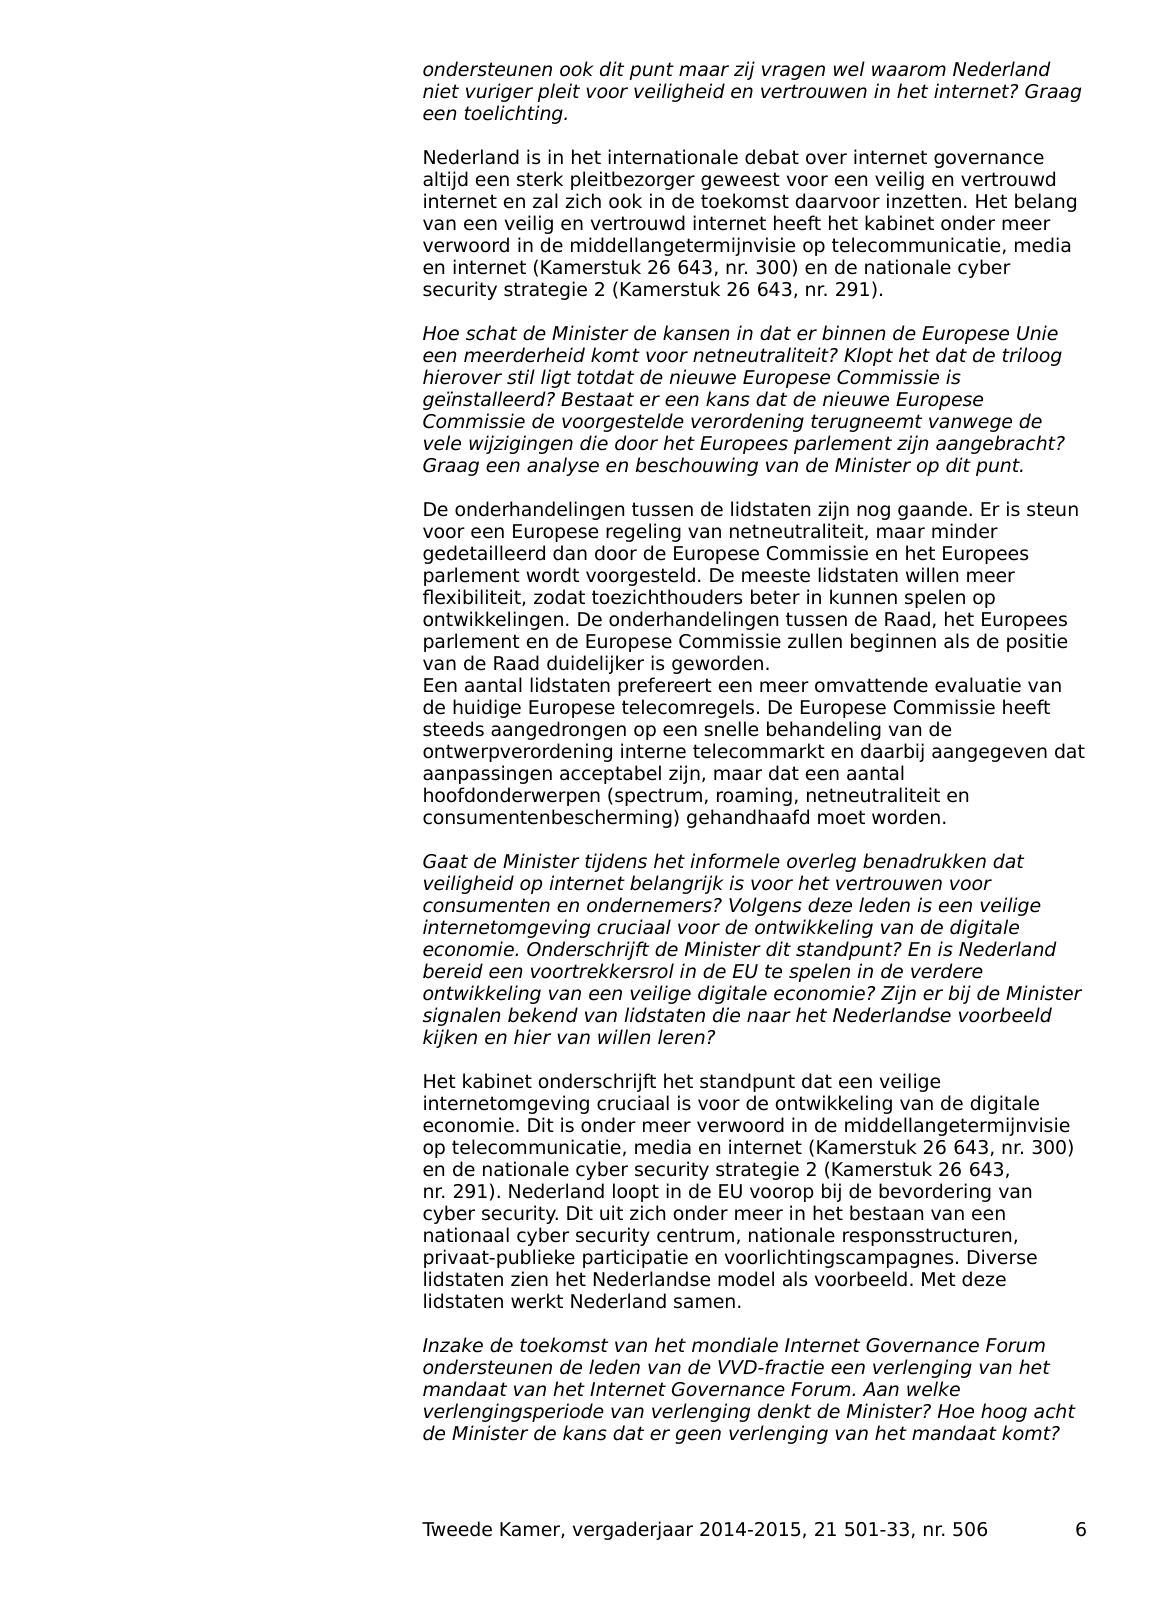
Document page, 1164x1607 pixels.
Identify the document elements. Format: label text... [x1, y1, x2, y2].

text Gaat de Minister tijdens het informele overleg benadrukken dat veiligheid op internet belangrijk is voor het vertrouwen voor consumenten en ondernemers? Volgens deze leden is een veilige internetomgeving cruciaal voor de ontwikkeling van de digitale economie. Onderschrijft de Minister dit standpunt? En is Nederland bereid een voortrekkersrol in de EU te spelen in de verdere ontwikkeling van een veilige digitale economie? Zijn er bij de Minister signalen bekend van lidstaten die naar het Nederlandse voorbeeld kijken en hier van willen leren? [422, 851, 1087, 1049]
text ondersteunen ook dit punt maar zij vragen wel waarom Nederland niet vuriger pleit voor veiligheid en vertrouwen in het internet? Graag een toelichting. [422, 59, 1087, 125]
text Een aantal lidstaten prefereert een meer omvattende evaluatie van de huidige Europese telecomregels. De Europese Commissie heeft steeds aangedrongen op een snelle behandeling van de ontwerpverordening interne telecommarkt en daarbij aangegeven dat aanpassingen acceptabel zijn, maar dat een aantal hoofdonderwerpen (spectrum, roaming, netneutraliteit en consumentenbescherming) gehandhaafd moet worden. [422, 675, 1087, 829]
text Inzake de toekomst van het mondiale Internet Governance Forum ondersteunen de leden van de VVD-fractie een verlenging van het mandaat van het Internet Governance Forum. Aan welke verlengingsperiode van verlenging denkt de Minister? Hoe hoog acht de Minister de kans dat er geen verlenging van het mandaat komt? [422, 1335, 1087, 1445]
text Het kabinet onderschrijft het standpunt dat een veilige internetomgeving cruciaal is voor de ontwikkeling van de digitale economie. Dit is onder meer verwoord in de middellangetermijnvisie op telecommunicatie, media en internet (Kamerstuk 26 643, nr. 300) en de nationale cyber security strategie 2 (Kamerstuk 26 643, nr. 291). Nederland loopt in de EU voorop bij de bevordering van cyber security. Dit uit zich onder meer in het bestaan van een nationaal cyber security centrum, nationale responsstructuren, privaat-publieke participatie en voorlichtingscampagnes. Diverse lidstaten zien het Nederlandse model als voorbeeld. Met deze lidstaten werkt Nederland samen. [422, 1071, 1087, 1313]
text Nederland is in het internationale debat over internet governance altijd een sterk pleitbezorger geweest voor een veilig en vertrouwd internet en zal zich ook in de toekomst daarvoor inzetten. Het belang van een veilig en vertrouwd internet heeft het kabinet onder meer verwoord in de middellangetermijnvisie op telecommunicatie, media en internet (Kamerstuk 26 643, nr. 300) en de nationale cyber security strategie 2 (Kamerstuk 26 643, nr. 291). [422, 147, 1087, 301]
text De onderhandelingen tussen de lidstaten zijn nog gaande. Er is steun voor een Europese regeling van netneutraliteit, maar minder gedetailleerd dan door de Europese Commissie en het Europees parlement wordt voorgesteld. De meeste lidstaten willen meer flexibiliteit, zodat toezichthouders beter in kunnen spelen op ontwikkelingen. De onderhandelingen tussen de Raad, het Europees parlement en de Europese Commissie zullen beginnen als de positie van de Raad duidelijker is geworden. [422, 499, 1087, 675]
text Hoe schat de Minister de kansen in dat er binnen de Europese Unie een meerderheid komt voor netneutraliteit? Klopt het dat de triloog hierover stil ligt totdat de nieuwe Europese Commissie is geïnstalleerd? Bestaat er een kans dat de nieuwe Europese Commissie de voorgestelde verordening terugneemt vanwege de vele wijzigingen die door het Europees parlement zijn aangebracht? Graag een analyse en beschouwing van de Minister op dit punt. [422, 323, 1087, 477]
